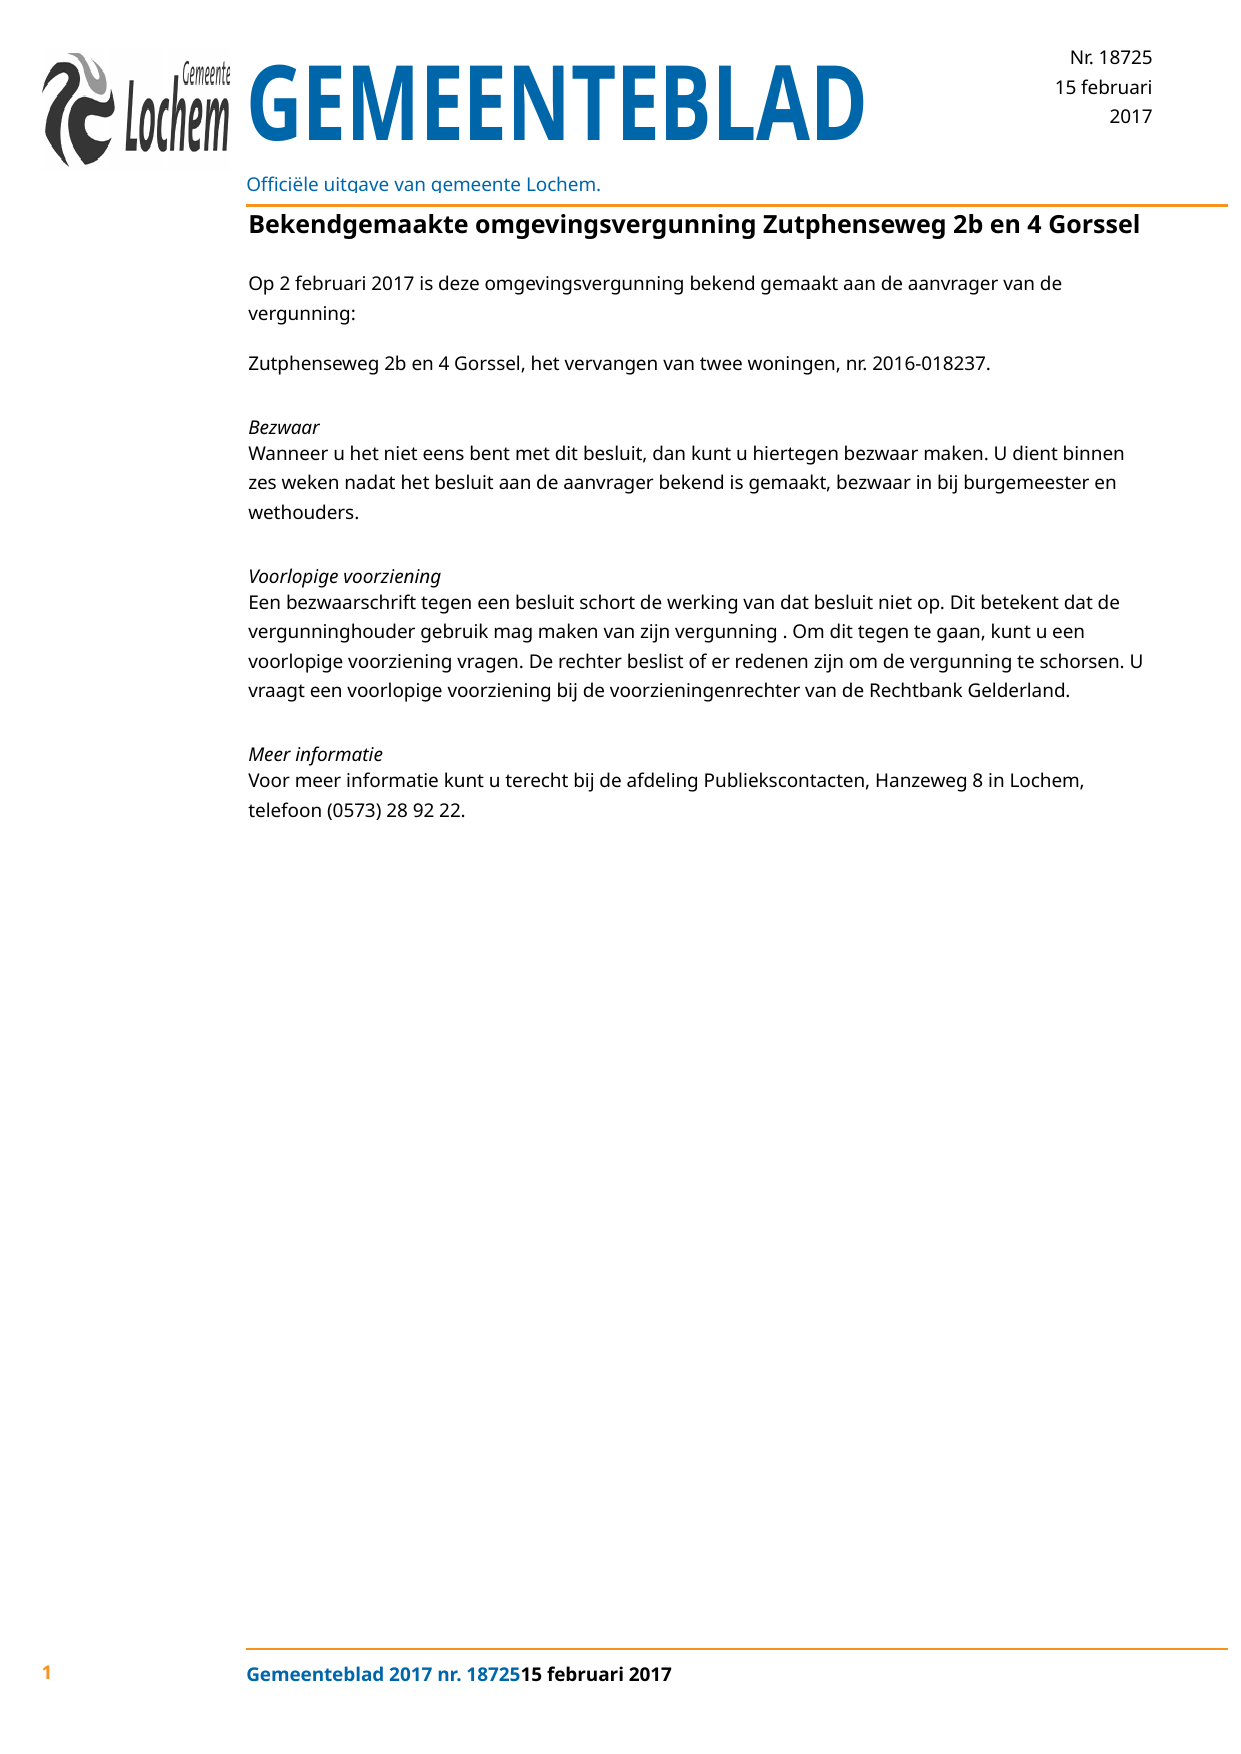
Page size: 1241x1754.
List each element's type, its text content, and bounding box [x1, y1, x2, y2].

text Voorlopige voorziening [248, 563, 1152, 589]
text Wanneer u het niet eens bent met dit besluit, dan kunt u hiertegen bezwaar maken. U dient binnen zes weken nadat het besluit aan de aanvrager bekend is gemaakt, bezwaar in bij burgemeester en wethouders. [248, 440, 1152, 525]
text Een bezwaarschrift tegen een besluit schort de werking van dat besluit niet op. Dit betekent dat de vergunninghouder gebruik mag maken van zijn vergunning . Om dit tegen te gaan, kunt u een voorlopige voorziening vragen. De rechter beslist of er redenen zijn om de vergunning te schorsen. U vraagt een voorlopige voorziening bij de voorzieningenrechter van de Rechtbank Gelderland. [248, 589, 1152, 703]
text Zutphenseweg 2b en 4 Gorssel, het vervangen van twee woningen, nr. 2016-018237. [248, 350, 1152, 376]
text Op 2 februari 2017 is deze omgevingsvergunning bekend gemaakt aan de aanvrager van de vergunning: [248, 270, 1152, 326]
text Voor meer informatie kunt u terecht bij de afdeling Publiekscontacten, Hanzeweg 8 in Lochem, telefoon (0573) 28 92 22. [248, 767, 1152, 823]
text Meer informatie [248, 742, 1152, 767]
picture [41, 47, 231, 172]
text Bezwaar [248, 414, 1152, 440]
text Bekendgemaakte omgevingsvergunning Zutphenseweg 2b en 4 Gorssel [248, 207, 1152, 241]
